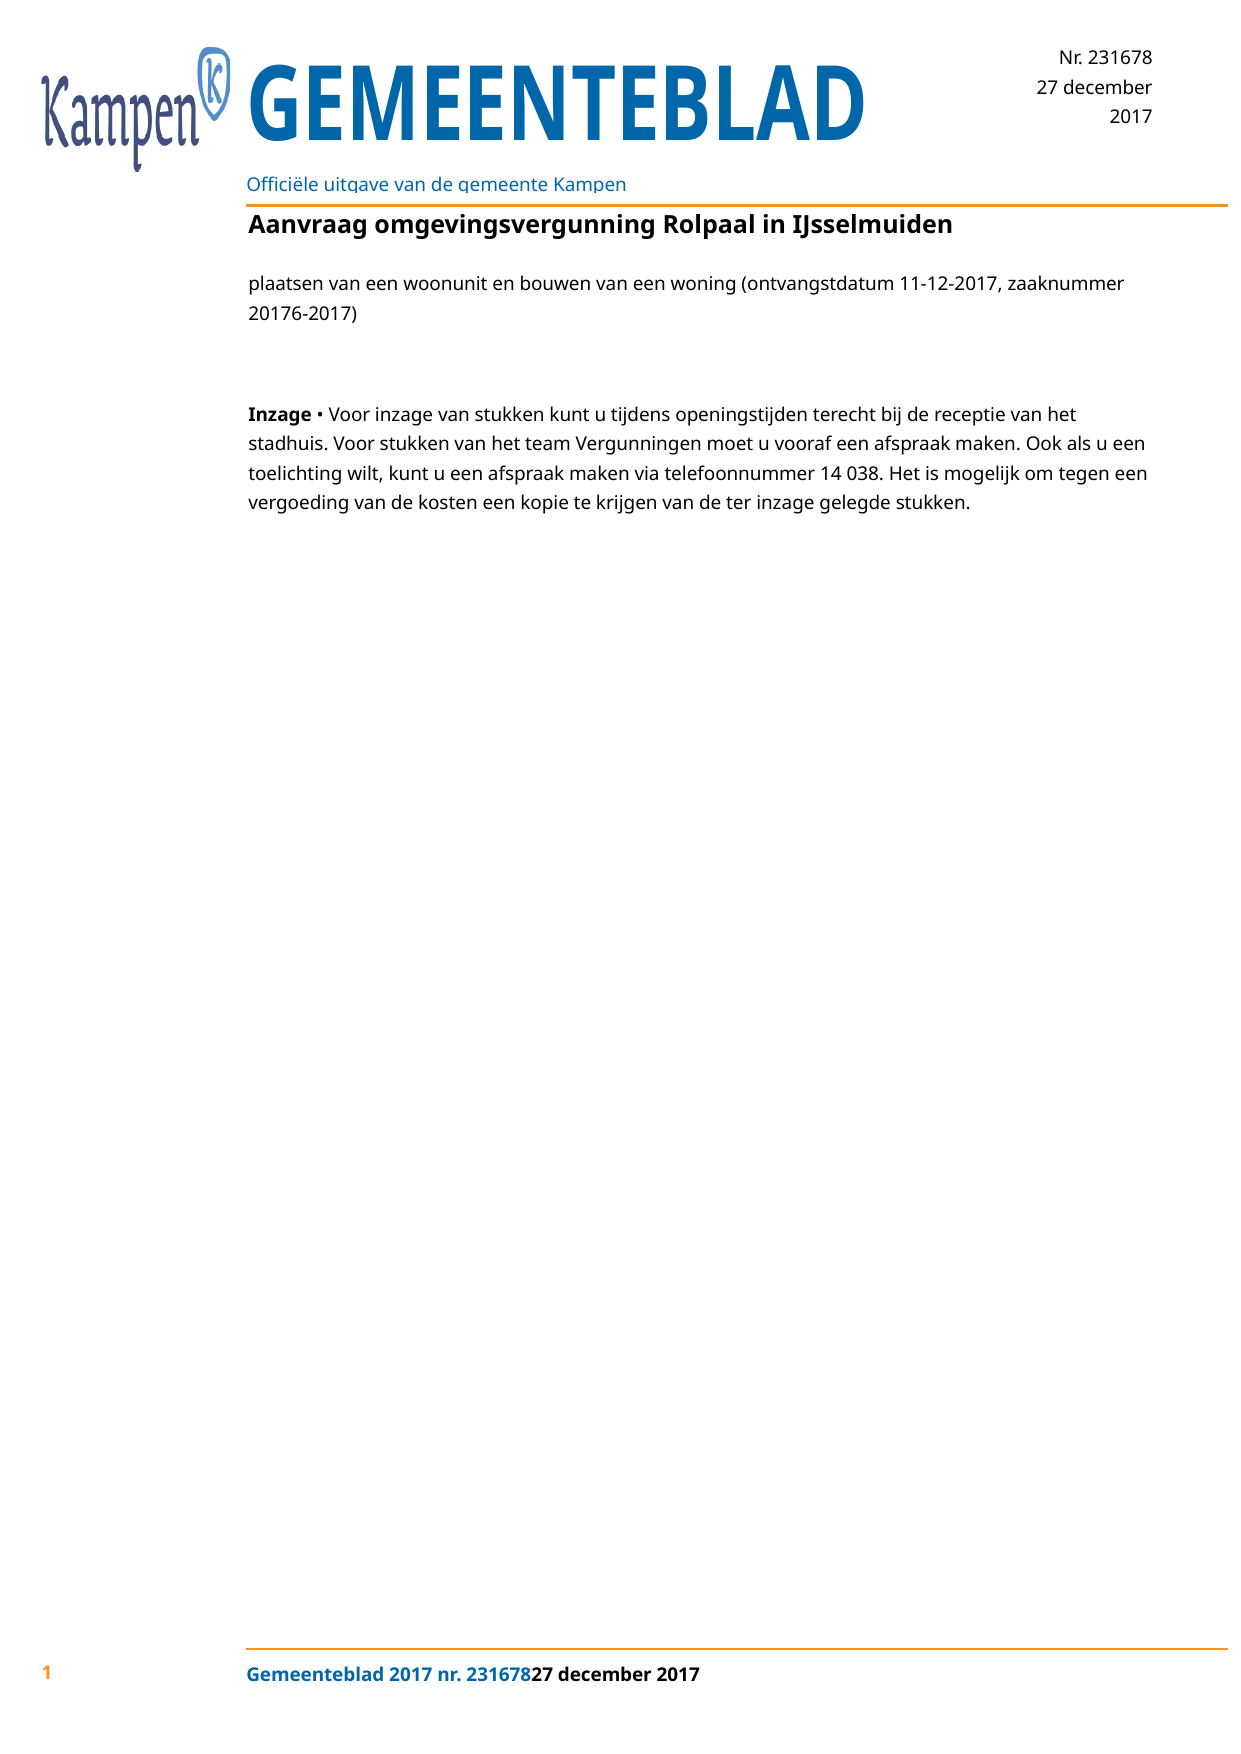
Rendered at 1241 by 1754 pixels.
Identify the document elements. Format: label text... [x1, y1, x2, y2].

text Inzage • Voor inzage van stukken kunt u tijdens openingstijden terecht bij de receptie van het stadhuis. Voor stukken van het team Vergunningen moet u vooraf een afspraak maken. Ook als u een toelichting wilt, kunt u een afspraak maken via telefoonnummer 14 038. Het is mogelijk om tegen een vergoeding van de kosten een kopie te krijgen van de ter inzage gelegde stukken. [248, 401, 1152, 515]
picture [41, 47, 231, 172]
text plaatsen van een woonunit en bouwen van een woning (ontvangstdatum 11-12-2017, zaaknummer 20176-2017) [248, 270, 1152, 326]
text Aanvraag omgevingsvergunning Rolpaal in IJsselmuiden [248, 207, 1152, 241]
